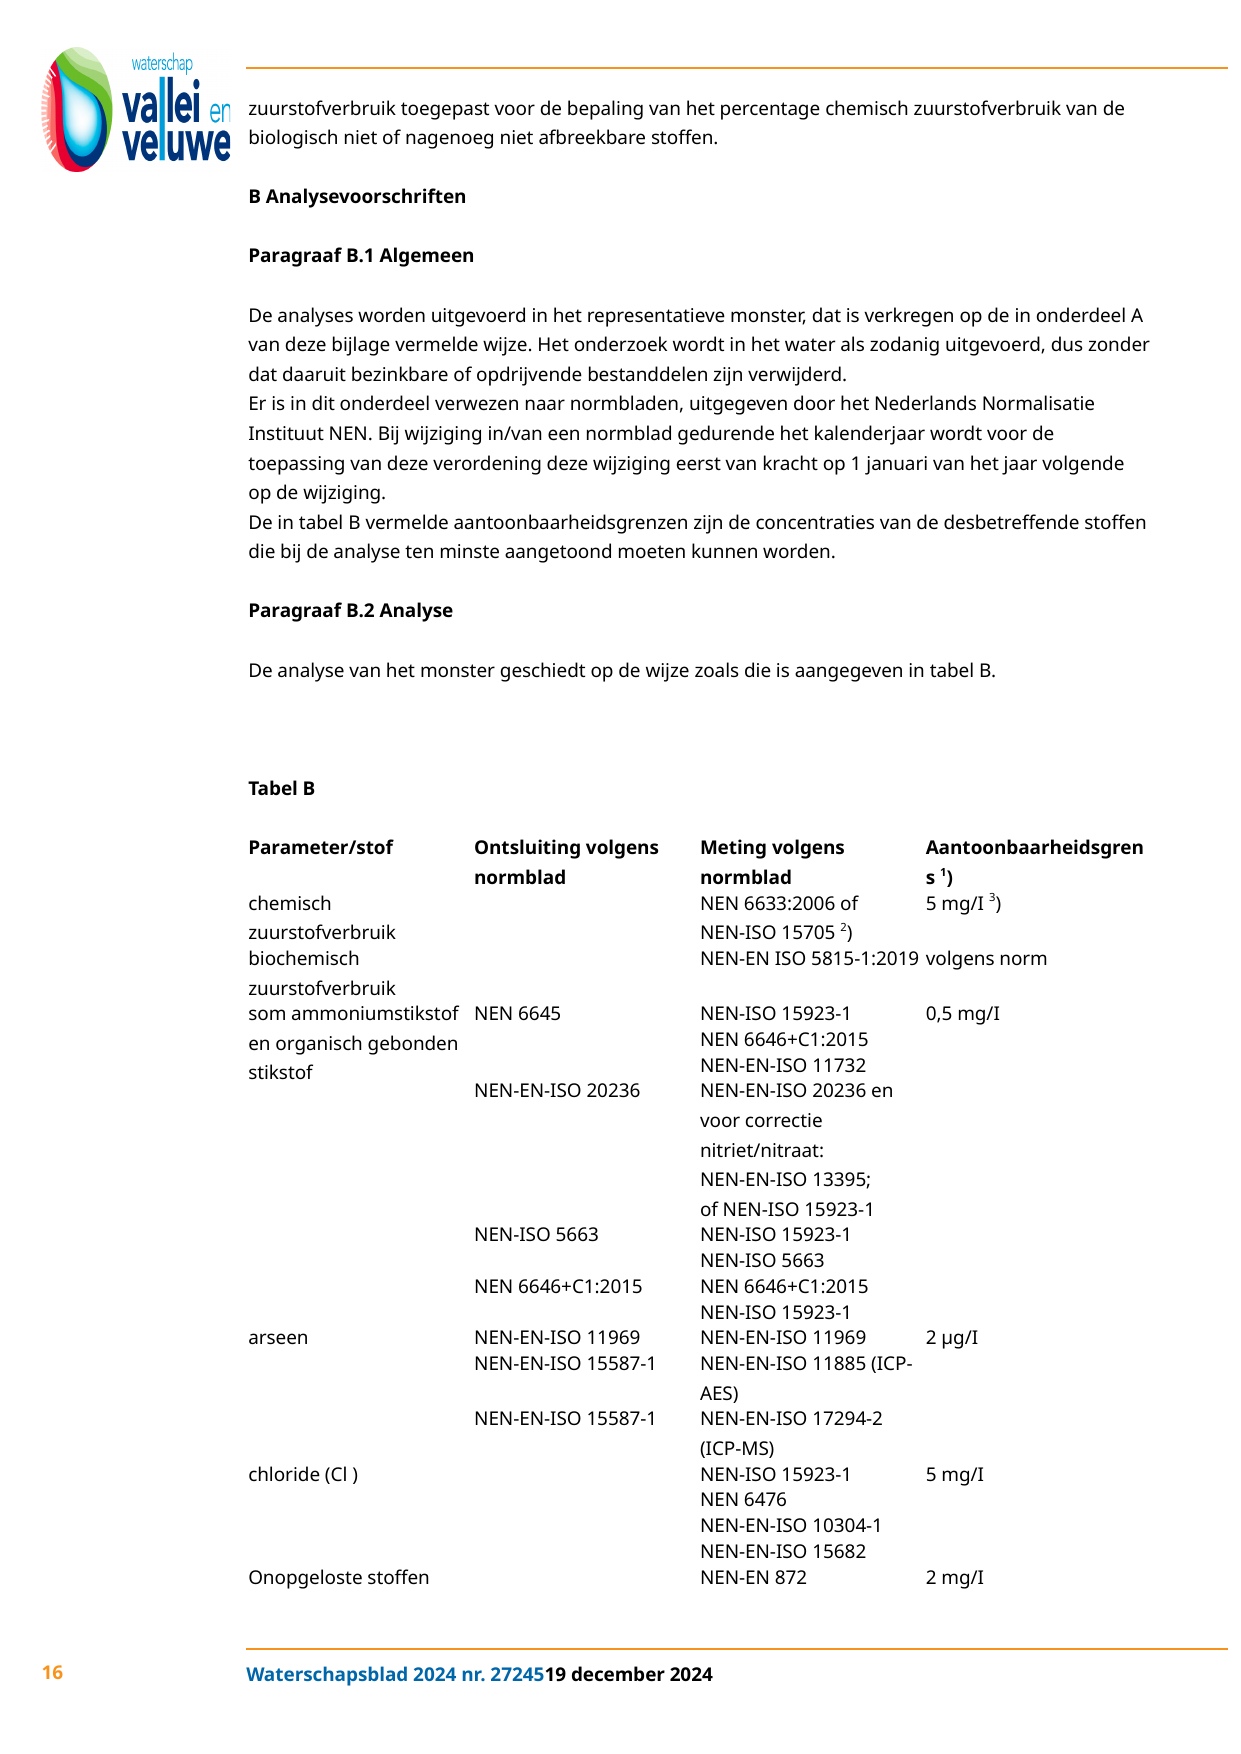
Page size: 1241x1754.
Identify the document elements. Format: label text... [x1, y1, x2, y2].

table_cell volgens norm [926, 945, 1152, 1000]
table_cell 0,5 mg/I [926, 1000, 1152, 1324]
table_cell NEN-ISO 15923-1 [700, 1222, 926, 1247]
table_cell NEN-ISO 15923-1 [700, 1000, 926, 1026]
table_cell NEN-ISO 5663 [700, 1248, 926, 1273]
table_header Meting volgens normblad [700, 835, 926, 890]
table_cell 2 µg/I [926, 1325, 1152, 1461]
table_cell [474, 890, 700, 945]
table_cell NEN 6476 [700, 1487, 926, 1512]
table_cell NEN-EN-ISO 11732 [700, 1052, 926, 1078]
table_cell NEN-EN-ISO 15682 [700, 1538, 926, 1564]
table_cell [474, 1564, 700, 1589]
table_cell som ammoniumstikstof en organisch gebonden stikstof [248, 1000, 474, 1324]
text Paragraaf B.1 Algemeen [248, 243, 1152, 268]
table_cell NEN-EN ISO 5815-1:2019 [700, 945, 926, 1000]
table_cell NEN 6646+C1:2015 [700, 1026, 926, 1052]
table_cell NEN-EN-ISO 10304-1 [700, 1513, 926, 1538]
table_cell NEN-EN-ISO 20236 en voor correctie nitriet/nitraat: NEN-EN-ISO 13395; of NEN-ISO 15923-1 [700, 1078, 926, 1222]
table_cell NEN 6646+C1:2015 [474, 1273, 700, 1324]
table_cell Onopgeloste stoffen [248, 1564, 474, 1589]
table_cell chloride (Cl ) [248, 1461, 474, 1564]
table_cell NEN 6646+C1:2015 [700, 1273, 926, 1299]
text B Analysevoorschriften [248, 183, 1152, 209]
table_cell NEN-ISO 15923-1 [700, 1299, 926, 1324]
table_header Parameter/stof [248, 835, 474, 890]
table_cell NEN-EN-ISO 20236 [474, 1078, 700, 1222]
table_cell [474, 945, 700, 1000]
table_cell NEN 6633:2006 of NEN-ISO 15705 2) [700, 890, 926, 945]
table_cell NEN-EN-ISO 17294-2 (ICP-MS) [700, 1406, 926, 1461]
table_header Aantoonbaarheidsgrens 1) [926, 835, 1152, 890]
table_cell chemisch zuurstofverbruik [248, 890, 474, 945]
text Er is in dit onderdeel verwezen naar normbladen, uitgegeven door het Nederlands Normalisatie Instituut NEN. Bij wijziging in/van een normblad gedurende het kalenderjaar wordt voor de toepassing van deze verordening deze wijziging eerst van kracht op 1 januari van het jaar volgende op de wijziging. [248, 391, 1152, 505]
table_cell NEN-EN 872 [700, 1564, 926, 1589]
table_cell biochemisch zuurstofverbruik [248, 945, 474, 1000]
text zuurstofverbruik toegepast voor de bepaling van het percentage chemisch zuurstofverbruik van de biologisch niet of nagenoeg niet afbreekbare stoffen. [248, 95, 1152, 150]
table_cell NEN-EN-ISO 11885 (ICP-AES) [700, 1350, 926, 1406]
table_cell NEN-EN-ISO 11969 [474, 1325, 700, 1350]
picture [41, 47, 231, 172]
text De analyses worden uitgevoerd in het representatieve monster, dat is verkregen op de in onderdeel A van deze bijlage vermelde wijze. Het onderzoek wordt in het water als zodanig uitgevoerd, dus zonder dat daaruit bezinkbare of opdrijvende bestanddelen zijn verwijderd. [248, 302, 1152, 387]
table_cell NEN-EN-ISO 15587-1 [474, 1406, 700, 1461]
text De analyse van het monster geschiedt op de wijze zoals die is aangegeven in tabel B. [248, 657, 1152, 683]
table_cell NEN-ISO 15923-1 [700, 1461, 926, 1487]
table_cell 5 mg/I 3) [926, 890, 1152, 945]
table_cell NEN-EN-ISO 15587-1 [474, 1350, 700, 1406]
table_cell NEN-ISO 5663 [474, 1222, 700, 1273]
table_cell [474, 1461, 700, 1564]
table_cell NEN-EN-ISO 11969 [700, 1325, 926, 1350]
table_header Ontsluiting volgens normblad [474, 835, 700, 890]
table_cell arseen [248, 1325, 474, 1461]
table_cell 2 mg/I [926, 1564, 1152, 1589]
table_cell NEN 6645 [474, 1000, 700, 1078]
table_cell 5 mg/I [926, 1461, 1152, 1564]
text De in tabel B vermelde aantoonbaarheidsgrenzen zijn de concentraties van de desbetreffende stoffen die bij de analyse ten minste aangetoond moeten kunnen worden. [248, 509, 1152, 564]
text Paragraaf B.2 Analyse [248, 598, 1152, 623]
text Tabel B [248, 775, 1152, 801]
